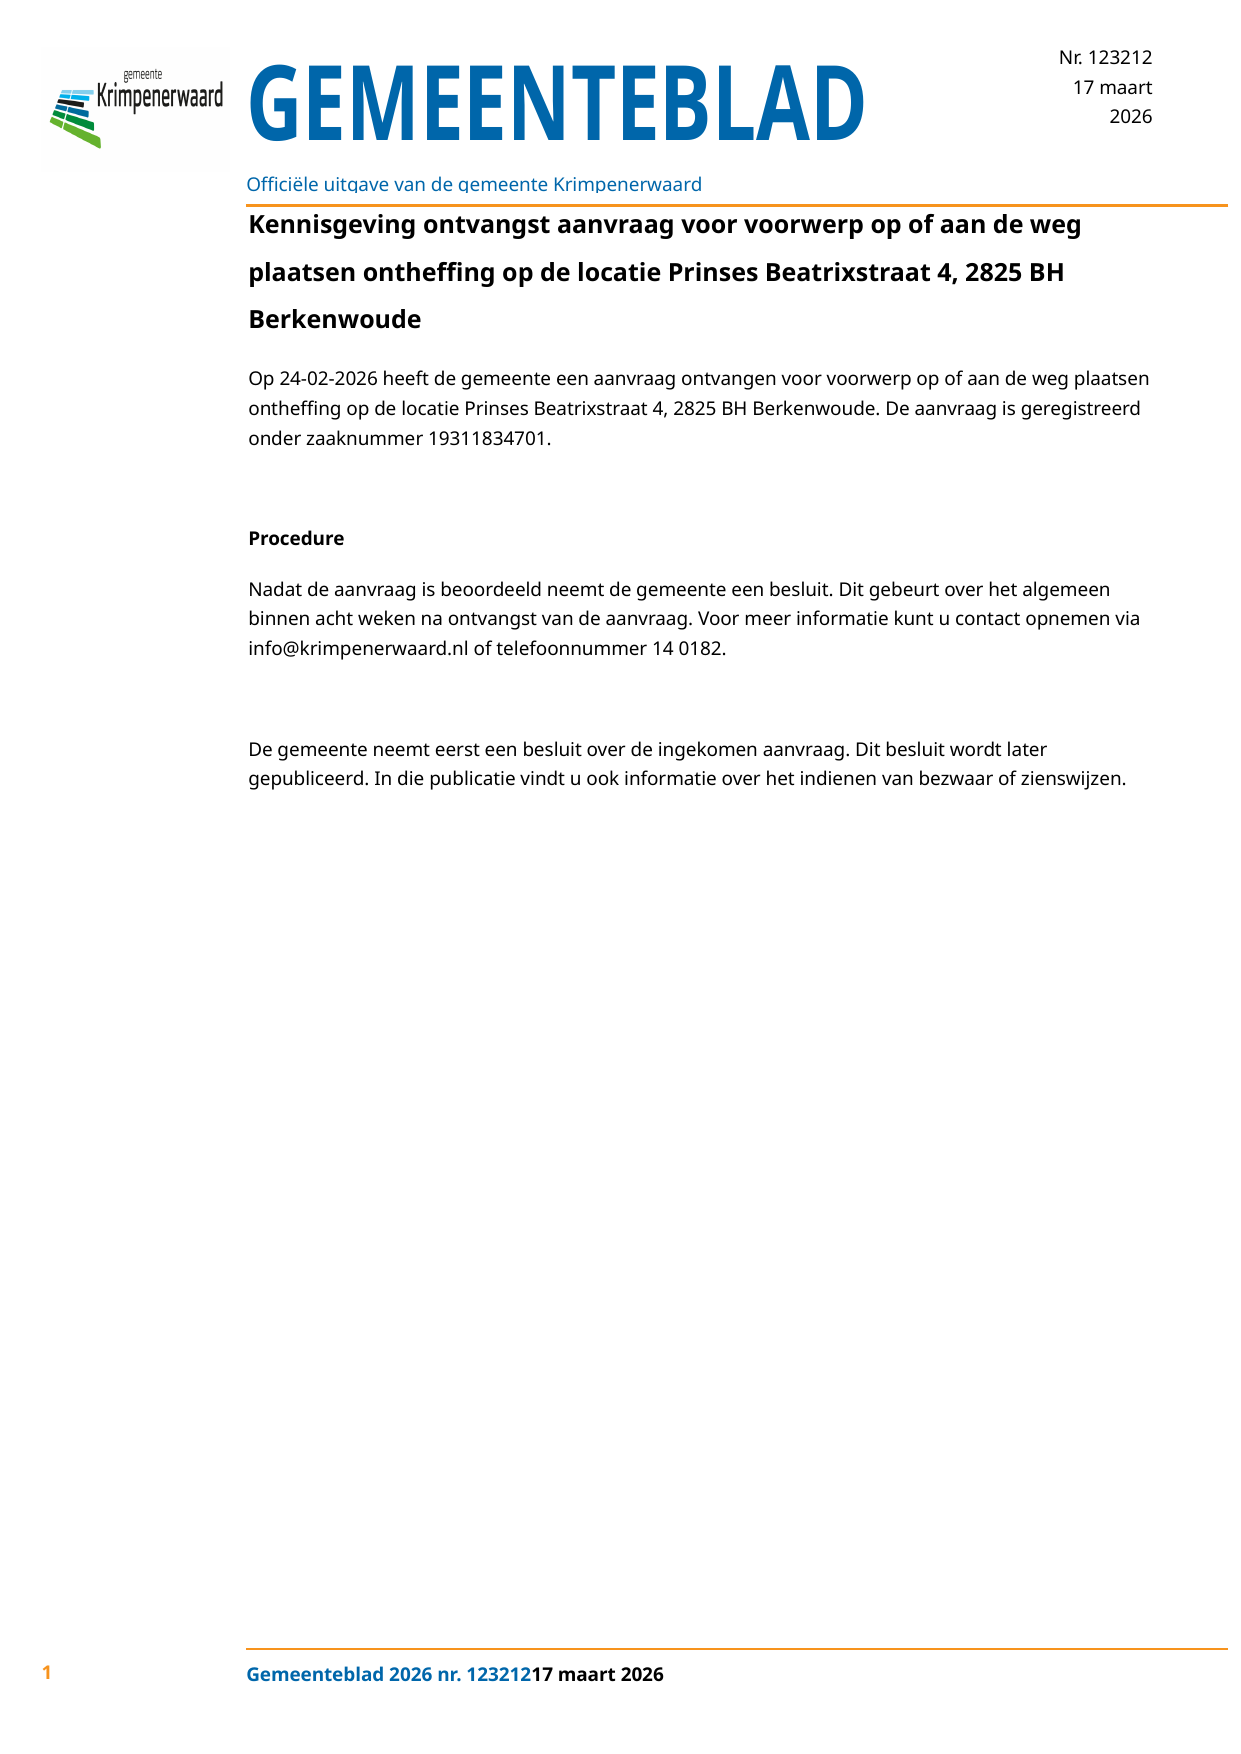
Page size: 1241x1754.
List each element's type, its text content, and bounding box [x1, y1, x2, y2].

picture [41, 47, 231, 172]
text Procedure [248, 526, 1152, 551]
text Kennisgeving ontvangst aanvraag voor voorwerp op of aan de weg plaatsen ontheffing op de locatie Prinses Beatrixstraat 4, 2825 BH Berkenwoude [248, 207, 1152, 336]
text De gemeente neemt eerst een besluit over de ingekomen aanvraag. Dit besluit wordt later gepubliceerd. In die publicatie vindt u ook informatie over het indienen van bezwaar of zienswijzen. [248, 736, 1152, 791]
text Op 24-02-2026 heeft de gemeente een aanvraag ontvangen voor voorwerp op of aan de weg plaatsen ontheffing op de locatie Prinses Beatrixstraat 4, 2825 BH Berkenwoude. De aanvraag is geregistreerd onder zaaknummer 19311834701. [248, 366, 1152, 450]
text Nadat de aanvraag is beoordeeld neemt de gemeente een besluit. Dit gebeurt over het algemeen binnen acht weken na ontvangst van de aanvraag. Voor meer informatie kunt u contact opnemen via info@krimpenerwaard.nl of telefoonnummer 14 0182. [248, 576, 1152, 661]
